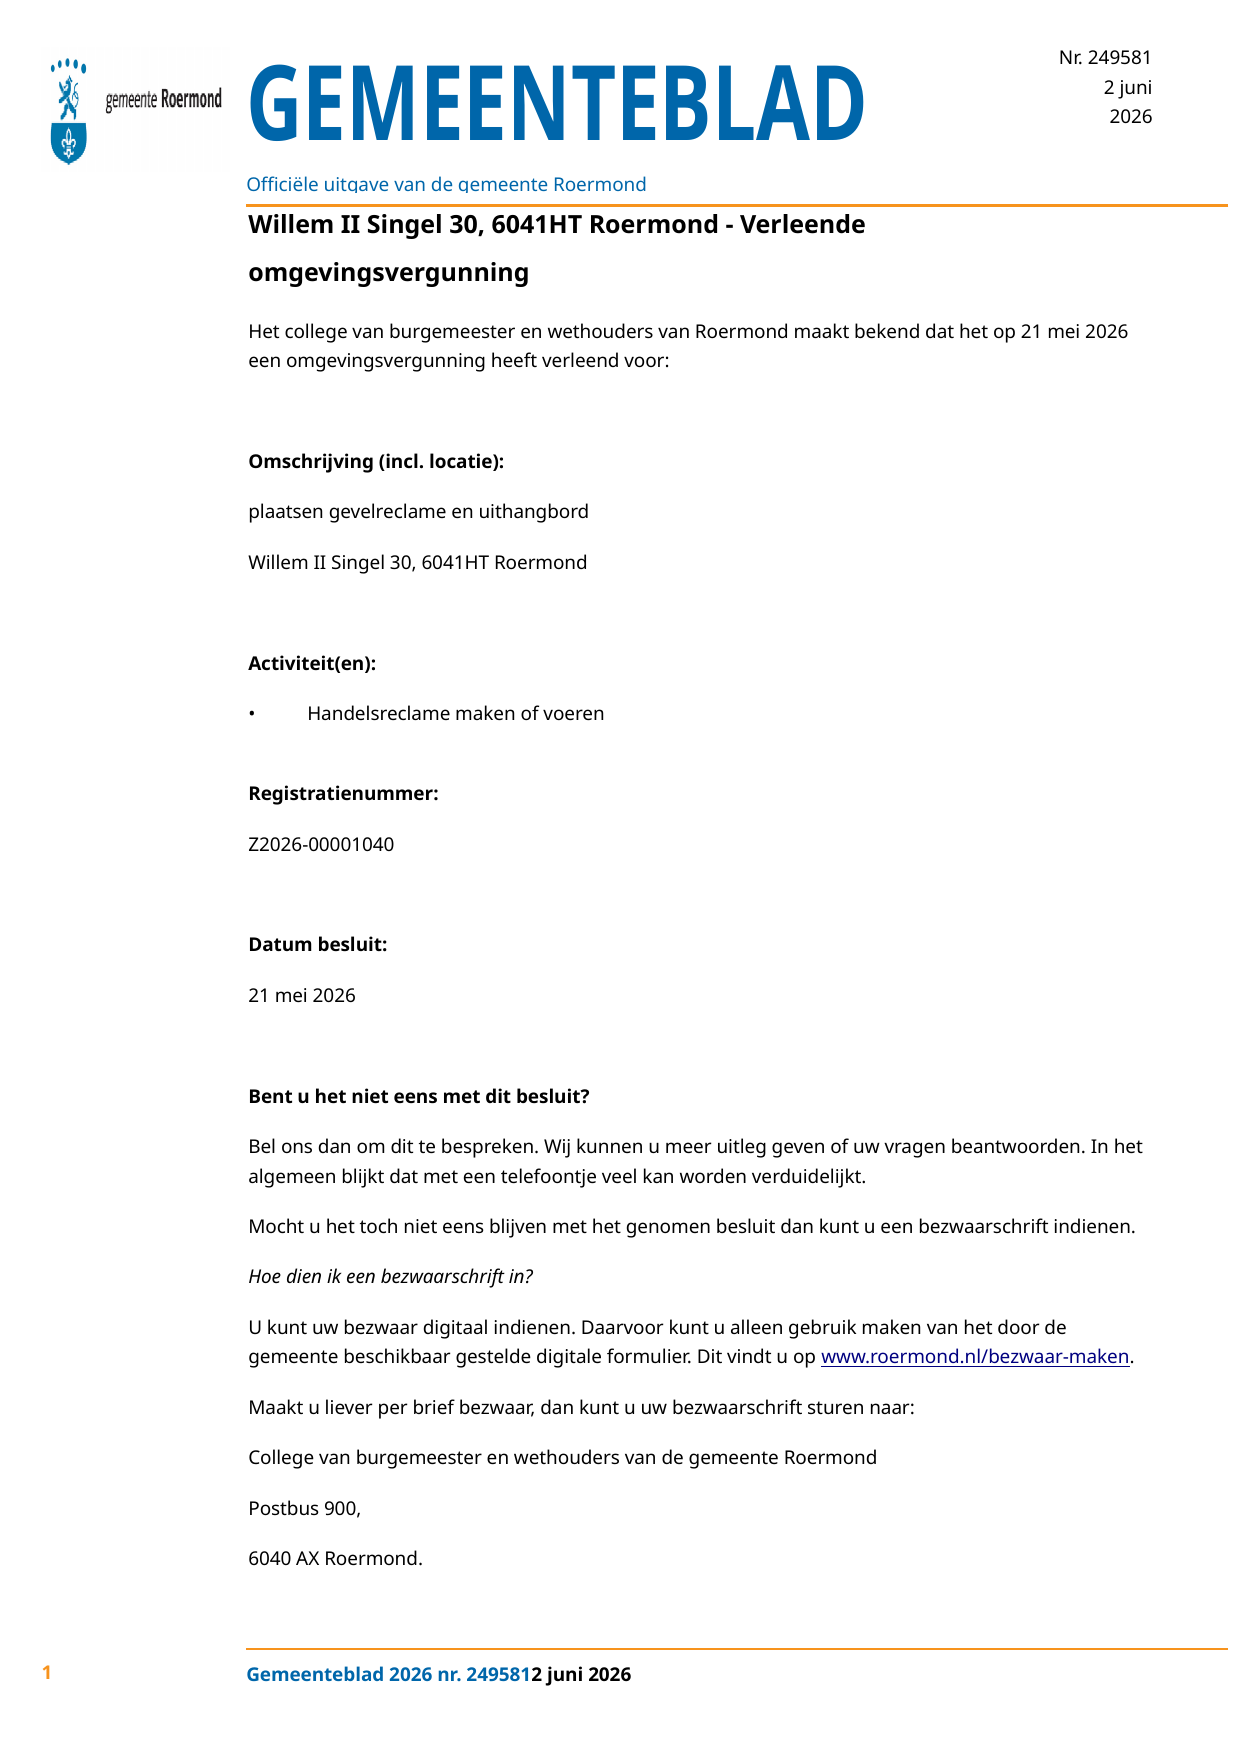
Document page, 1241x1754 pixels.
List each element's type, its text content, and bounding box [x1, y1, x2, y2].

text Postbus 900, [248, 1495, 1152, 1521]
text Datum besluit: [248, 932, 1152, 957]
text 21 mei 2026 [248, 982, 1152, 1008]
text Willem II Singel 30, 6041HT Roermond - Verleende omgevingsvergunning [248, 207, 1152, 288]
text Omschrijving (incl. locatie): [248, 448, 1152, 474]
text Het college van burgemeester en wethouders van Roermond maakt bekend dat het op 21 mei 2026 een omgevingsvergunning heeft verleend voor: [248, 318, 1152, 373]
text U kunt uw bezwaar digitaal indienen. Daarvoor kunt u alleen gebruik maken van het door de gemeente beschikbaar gestelde digitale formulier. Dit vindt u op www.roermond.nl/bezwaar-maken. [248, 1314, 1152, 1369]
text Registratienummer: [248, 780, 1152, 806]
text Bent u het niet eens met dit besluit? [248, 1083, 1152, 1109]
text plaatsen gevelreclame en uithangbord [248, 499, 1152, 524]
text College van burgemeester en wethouders van de gemeente Roermond [248, 1444, 1152, 1470]
text Activiteit(en): [248, 650, 1152, 676]
text Z2026-00001040 [248, 831, 1152, 857]
text 6040 AX Roermond. [248, 1545, 1152, 1571]
text Willem II Singel 30, 6041HT Roermond [248, 549, 1152, 575]
text Hoe dien ik een bezwaarschrift in? [248, 1264, 1152, 1289]
text Bel ons dan om dit te bespreken. Wij kunnen u meer uitleg geven of uw vragen beantwoorden. In het algemeen blijkt dat met een telefoontje veel kan worden verduidelijkt. [248, 1133, 1152, 1189]
picture [41, 47, 231, 172]
list Handelsreclame maken of voeren [248, 700, 1152, 726]
text Maakt u liever per brief bezwaar, dan kunt u uw bezwaarschrift sturen naar: [248, 1394, 1152, 1420]
text Mocht u het toch niet eens blijven met het genomen besluit dan kunt u een bezwaarschrift indienen. [248, 1213, 1152, 1239]
